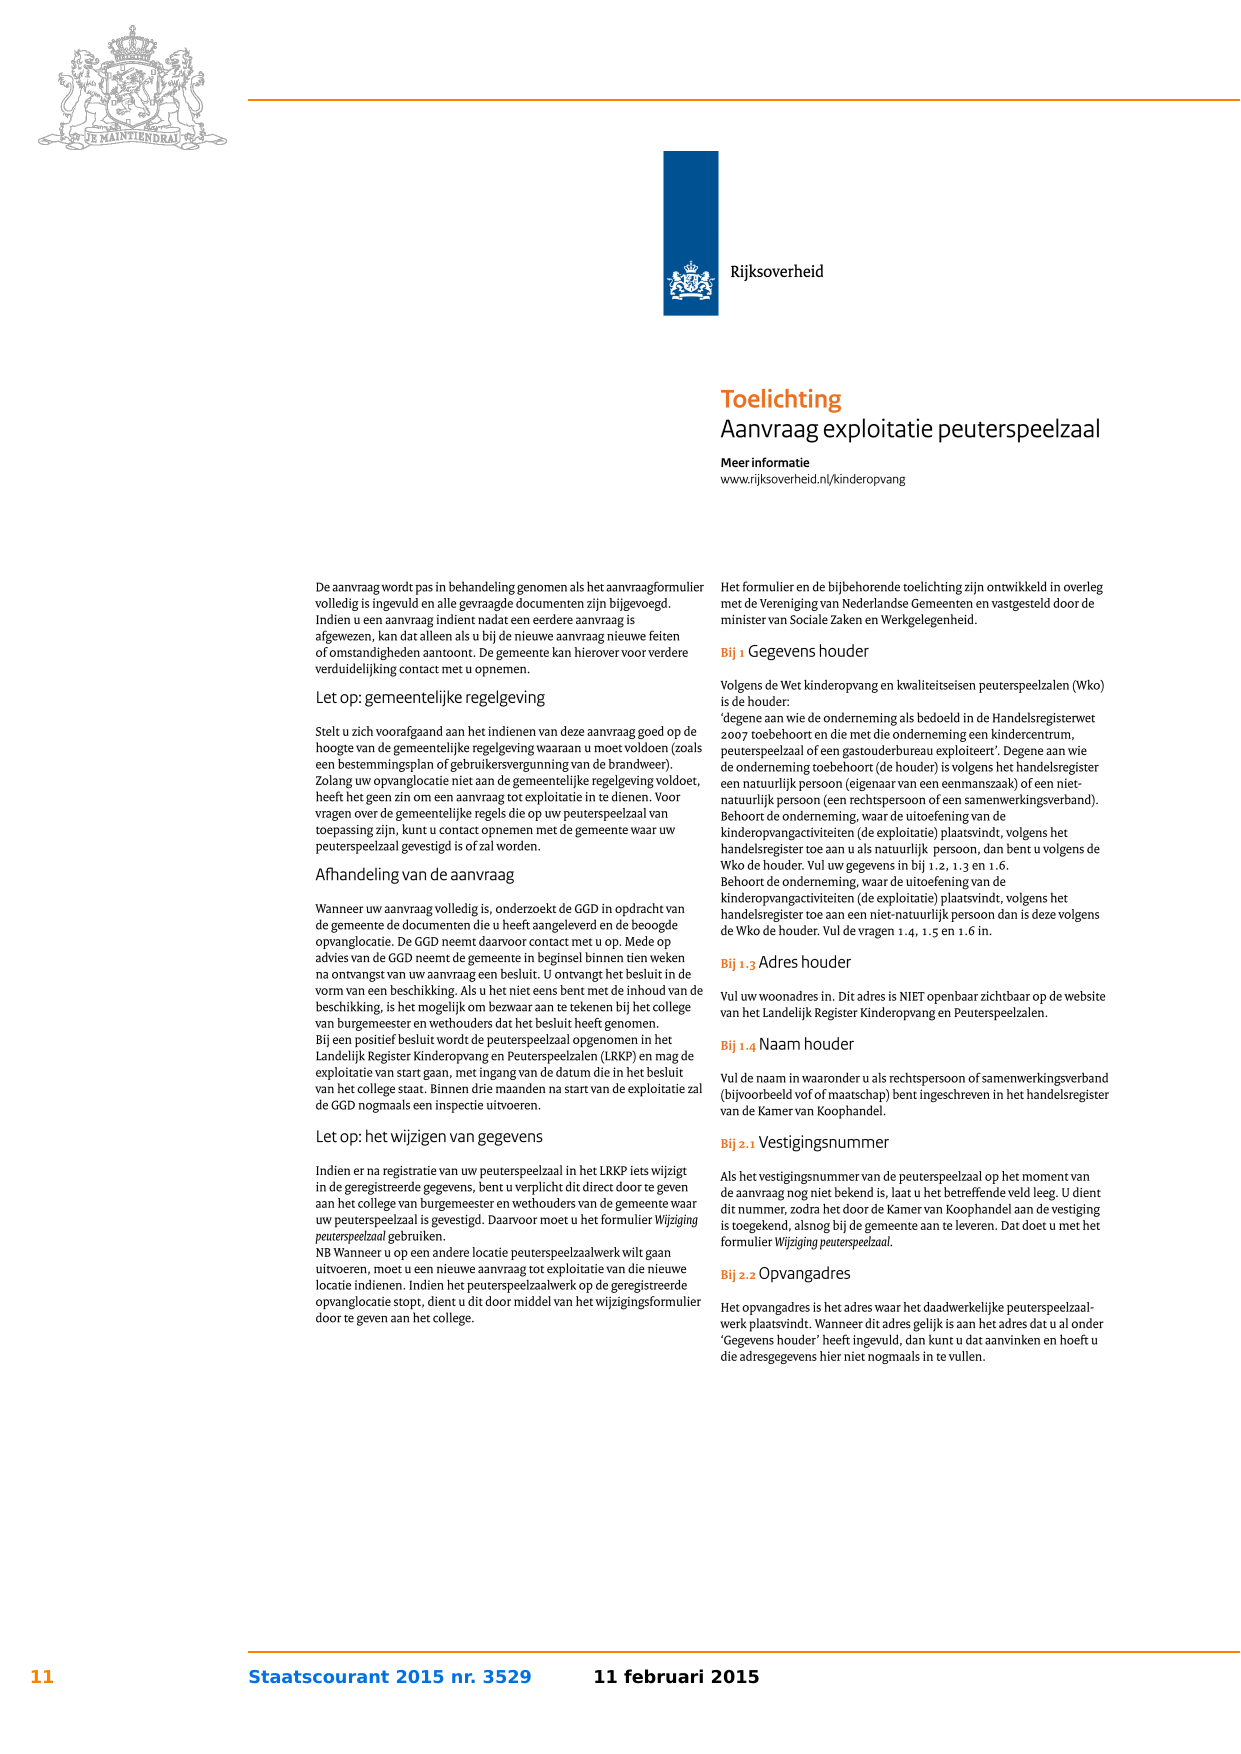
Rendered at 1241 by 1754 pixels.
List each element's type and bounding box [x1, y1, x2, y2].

picture [38, 25, 227, 150]
picture [248, 151, 1134, 1404]
